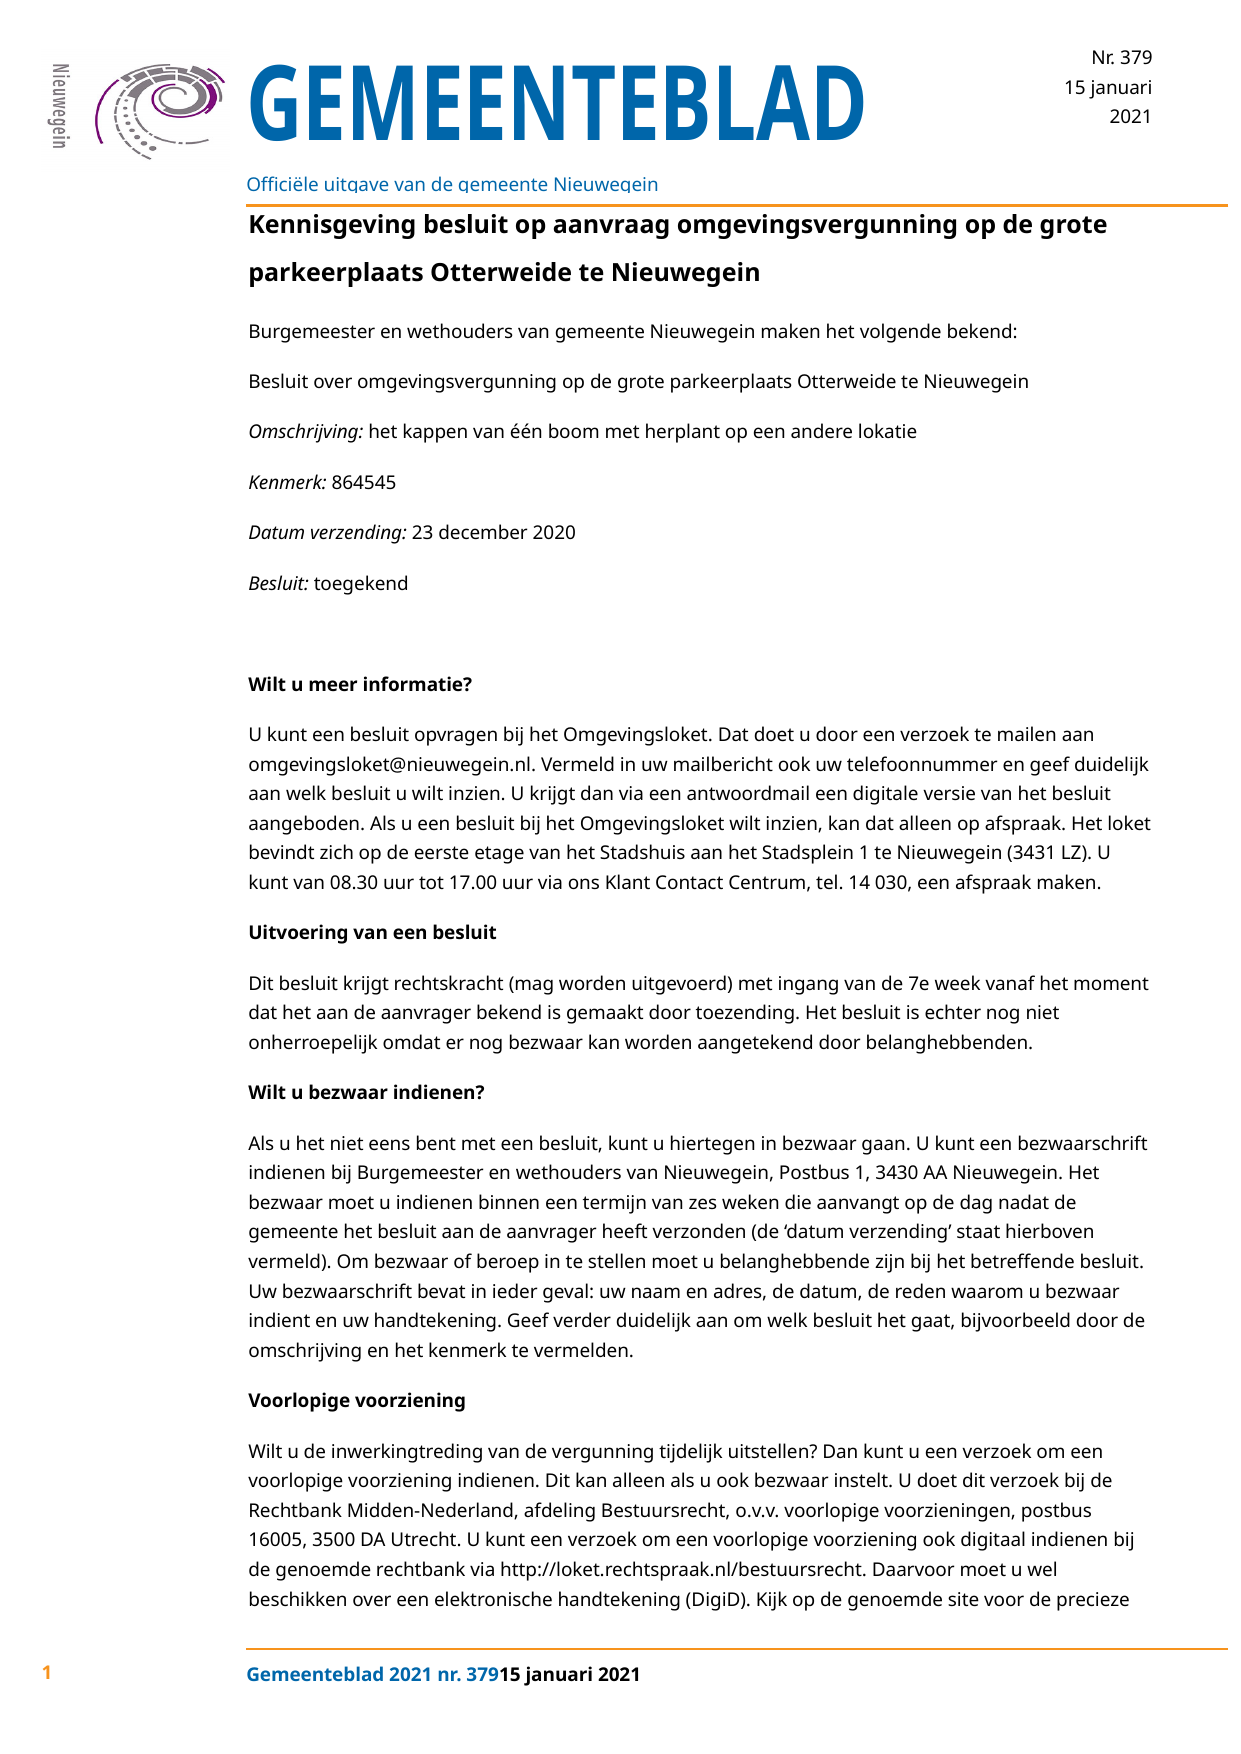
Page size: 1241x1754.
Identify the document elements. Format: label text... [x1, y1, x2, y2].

picture [41, 47, 231, 172]
text Wilt u de inwerkingtreding van de vergunning tijdelijk uitstellen? Dan kunt u een verzoek om een voorlopige voorziening indienen. Dit kan alleen als u ook bezwaar instelt. U doet dit verzoek bij de Rechtbank Midden-Nederland, afdeling Bestuursrecht, o.v.v. voorlopige voorzieningen, postbus 16005, 3500 DA Utrecht. U kunt een verzoek om een voorlopige voorziening ook digitaal indienen bij de genoemde rechtbank via http://loket.rechtspraak.nl/bestuursrecht. Daarvoor moet u wel beschikken over een elektronische handtekening (DigiD). Kijk op de genoemde site voor de precieze [248, 1438, 1152, 1612]
text Als u het niet eens bent met een besluit, kunt u hiertegen in bezwaar gaan. U kunt een bezwaarschrift indienen bij Burgemeester en wethouders van Nieuwegein, Postbus 1, 3430 AA Nieuwegein. Het bezwaar moet u indienen binnen een termijn van zes weken die aanvangt op de dag nadat de gemeente het besluit aan de aanvrager heeft verzonden (de ‘datum verzending’ staat hierboven vermeld). Om bezwaar of beroep in te stellen moet u belanghebbende zijn bij het betreffende besluit. Uw bezwaarschrift bevat in ieder geval: uw naam en adres, de datum, de reden waarom u bezwaar indient en uw handtekening. Geef verder duidelijk aan om welk besluit het gaat, bijvoorbeeld door de omschrijving en het kenmerk te vermelden. [248, 1130, 1152, 1363]
text Wilt u bezwaar indienen? [248, 1079, 1152, 1105]
text Dit besluit krijgt rechtskracht (mag worden uitgevoerd) met ingang van de 7e week vanaf het moment dat het aan de aanvrager bekend is gemaakt door toezending. Het besluit is echter nog niet onherroepelijk omdat er nog bezwaar kan worden aangetekend door belanghebbenden. [248, 970, 1152, 1055]
text Omschrijving: het kappen van één boom met herplant op een andere lokatie [248, 419, 1152, 444]
text Kennisgeving besluit op aanvraag omgevingsvergunning op de grote parkeerplaats Otterweide te Nieuwegein [248, 207, 1152, 288]
text Burgemeester en wethouders van gemeente Nieuwegein maken het volgende bekend: [248, 318, 1152, 344]
text Wilt u meer informatie? [248, 671, 1152, 697]
text Uitvoering van een besluit [248, 919, 1152, 945]
text Voorlopige voorziening [248, 1387, 1152, 1413]
text U kunt een besluit opvragen bij het Omgevingsloket. Dat doet u door een verzoek te mailen aan omgevingsloket@nieuwegein.nl. Vermeld in uw mailbericht ook uw telefoonnummer en geef duidelijk aan welk besluit u wilt inzien. U krijgt dan via een antwoordmail een digitale versie van het besluit aangeboden. Als u een besluit bij het Omgevingsloket wilt inzien, kan dat alleen op afspraak. Het loket bevindt zich op de eerste etage van het Stadshuis aan het Stadsplein 1 te Nieuwegein (3431 LZ). U kunt van 08.30 uur tot 17.00 uur via ons Klant Contact Centrum, tel. 14 030, een afspraak maken. [248, 721, 1152, 895]
text Besluit: toegekend [248, 570, 1152, 596]
text Kenmerk: 864545 [248, 469, 1152, 495]
text Datum verzending: 23 december 2020 [248, 519, 1152, 545]
text Besluit over omgevingsvergunning op de grote parkeerplaats Otterweide te Nieuwegein [248, 368, 1152, 394]
